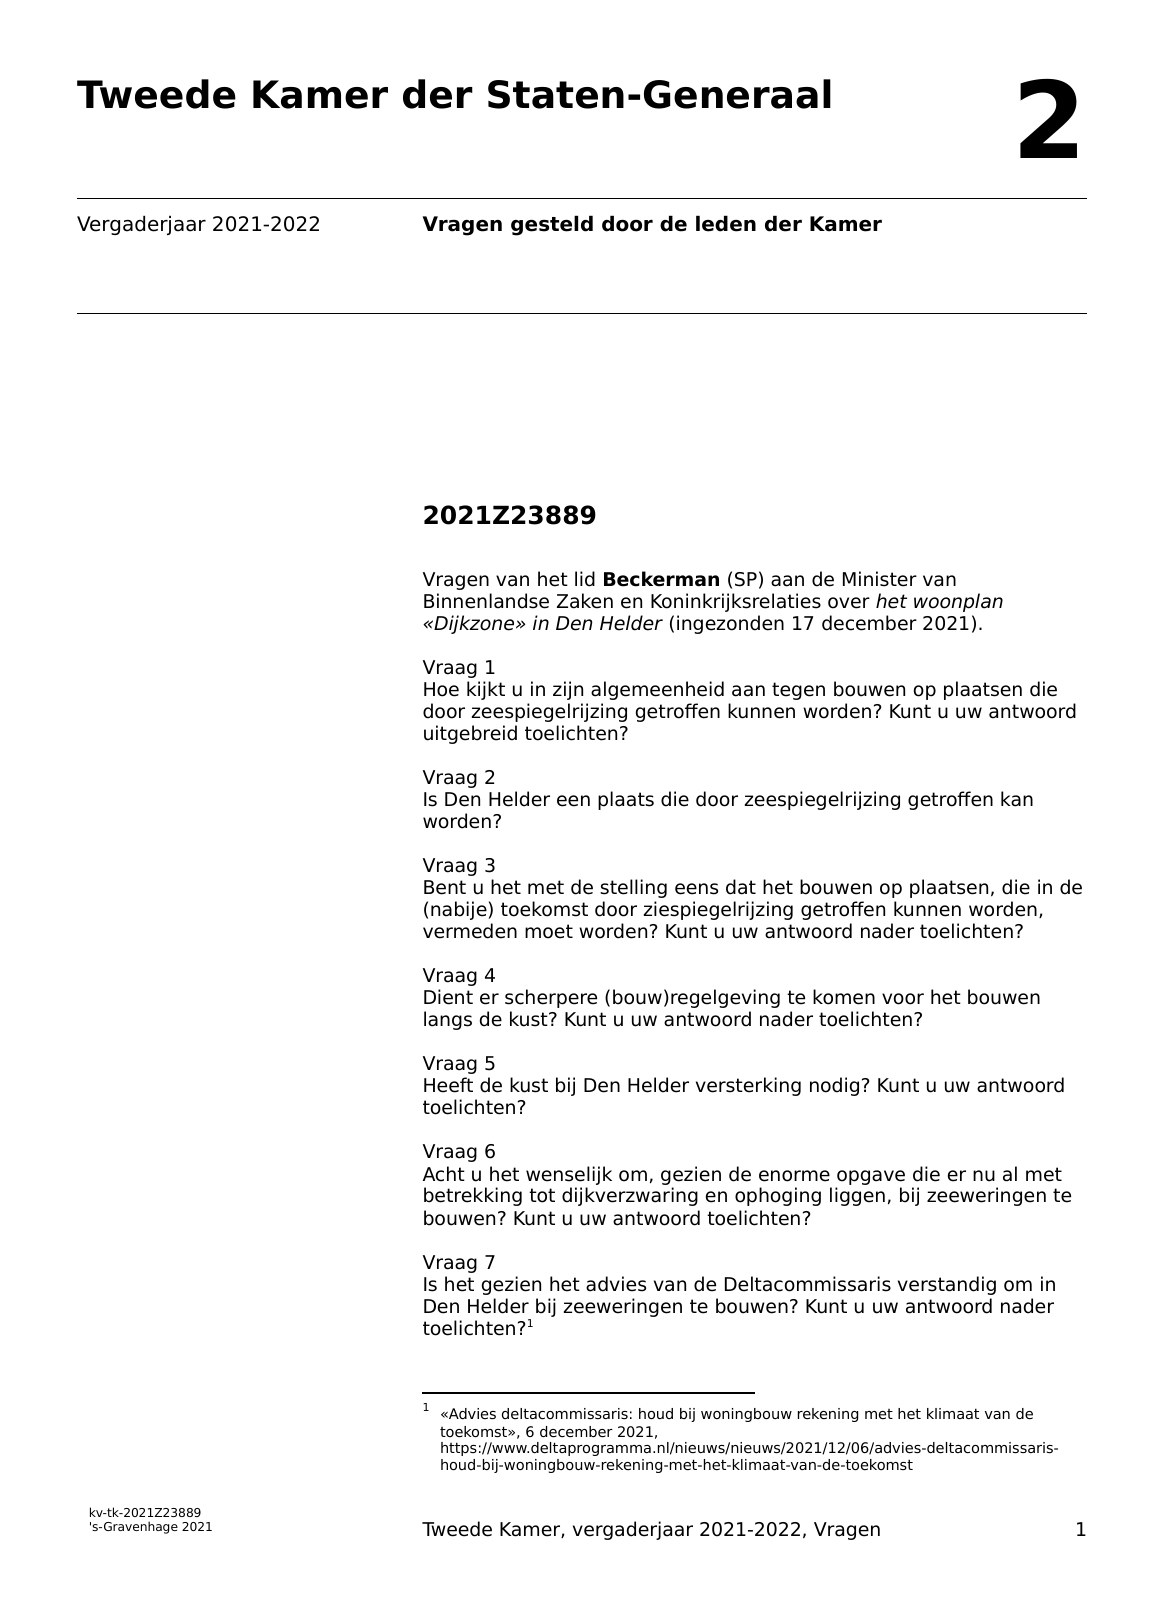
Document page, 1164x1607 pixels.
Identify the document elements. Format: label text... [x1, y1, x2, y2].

text Acht u het wenselijk om, gezien de enorme opgave die er nu al met betrekking tot dijkverzwaring en ophoging liggen, bij zeeweringen te bouwen? Kunt u uw antwoord toelichten? [422, 1163, 1087, 1229]
text Vraag 3 [422, 855, 1087, 877]
table_cell Vragen gesteld door de leden der Kamer [422, 199, 1087, 313]
table_header 2 [886, 59, 1087, 198]
text Bent u het met de stelling eens dat het bouwen op plaatsen, die in de (nabije) toekomst door ziespiegelrijzing getroffen kunnen worden, vermeden moet worden? Kunt u uw antwoord nader toelichten? [422, 877, 1087, 943]
text «Advies deltacommissaris: houd bij woningbouw rekening met het klimaat van de toekomst», 6 december 2021, https://www.deltaprogramma.nl/nieuws/nieuws/2021/12/06/advies-deltacommissaris-houd-bij-woningbouw-rekening-met-het-klimaat-van-de-toekomst [422, 1402, 1087, 1474]
text Dient er scherpere (bouw)regelgeving te komen voor het bouwen langs de kust? Kunt u uw antwoord nader toelichten? [422, 987, 1087, 1031]
text Vraag 6 [422, 1141, 1087, 1163]
text 's-Gravenhage 2021 [88, 1520, 323, 1534]
text 2021Z23889 [422, 501, 1087, 531]
text Vraag 1 [422, 657, 1087, 679]
text Is Den Helder een plaats die door zeespiegelrijzing getroffen kan worden? [422, 789, 1087, 833]
table_header Tweede Kamer der Staten-Generaal [77, 59, 886, 198]
text Hoe kijkt u in zijn algemeenheid aan tegen bouwen op plaatsen die door zeespiegelrijzing getroffen kunnen worden? Kunt u uw antwoord uitgebreid toelichten? [422, 679, 1087, 745]
text Vraag 5 [422, 1053, 1087, 1075]
text Vraag 4 [422, 965, 1087, 987]
text Heeft de kust bij Den Helder versterking nodig? Kunt u uw antwoord toelichten? [422, 1075, 1087, 1119]
table_cell Vergaderjaar 2021-2022 [77, 199, 422, 313]
text kv-tk-2021Z23889 [88, 1506, 323, 1520]
text Vragen van het lid Beckerman (SP) aan de Minister van Binnenlandse Zaken en Koninkrijksrelaties over het woonplan «Dijkzone» in Den Helder (ingezonden 17 december 2021). [422, 569, 1087, 635]
text Vraag 2 [422, 767, 1087, 789]
text Vraag 7 [422, 1252, 1087, 1273]
text Is het gezien het advies van de Deltacommissaris verstandig om in Den Helder bij zeeweringen te bouwen? Kunt u uw antwoord nader toelichten? [422, 1273, 1087, 1339]
